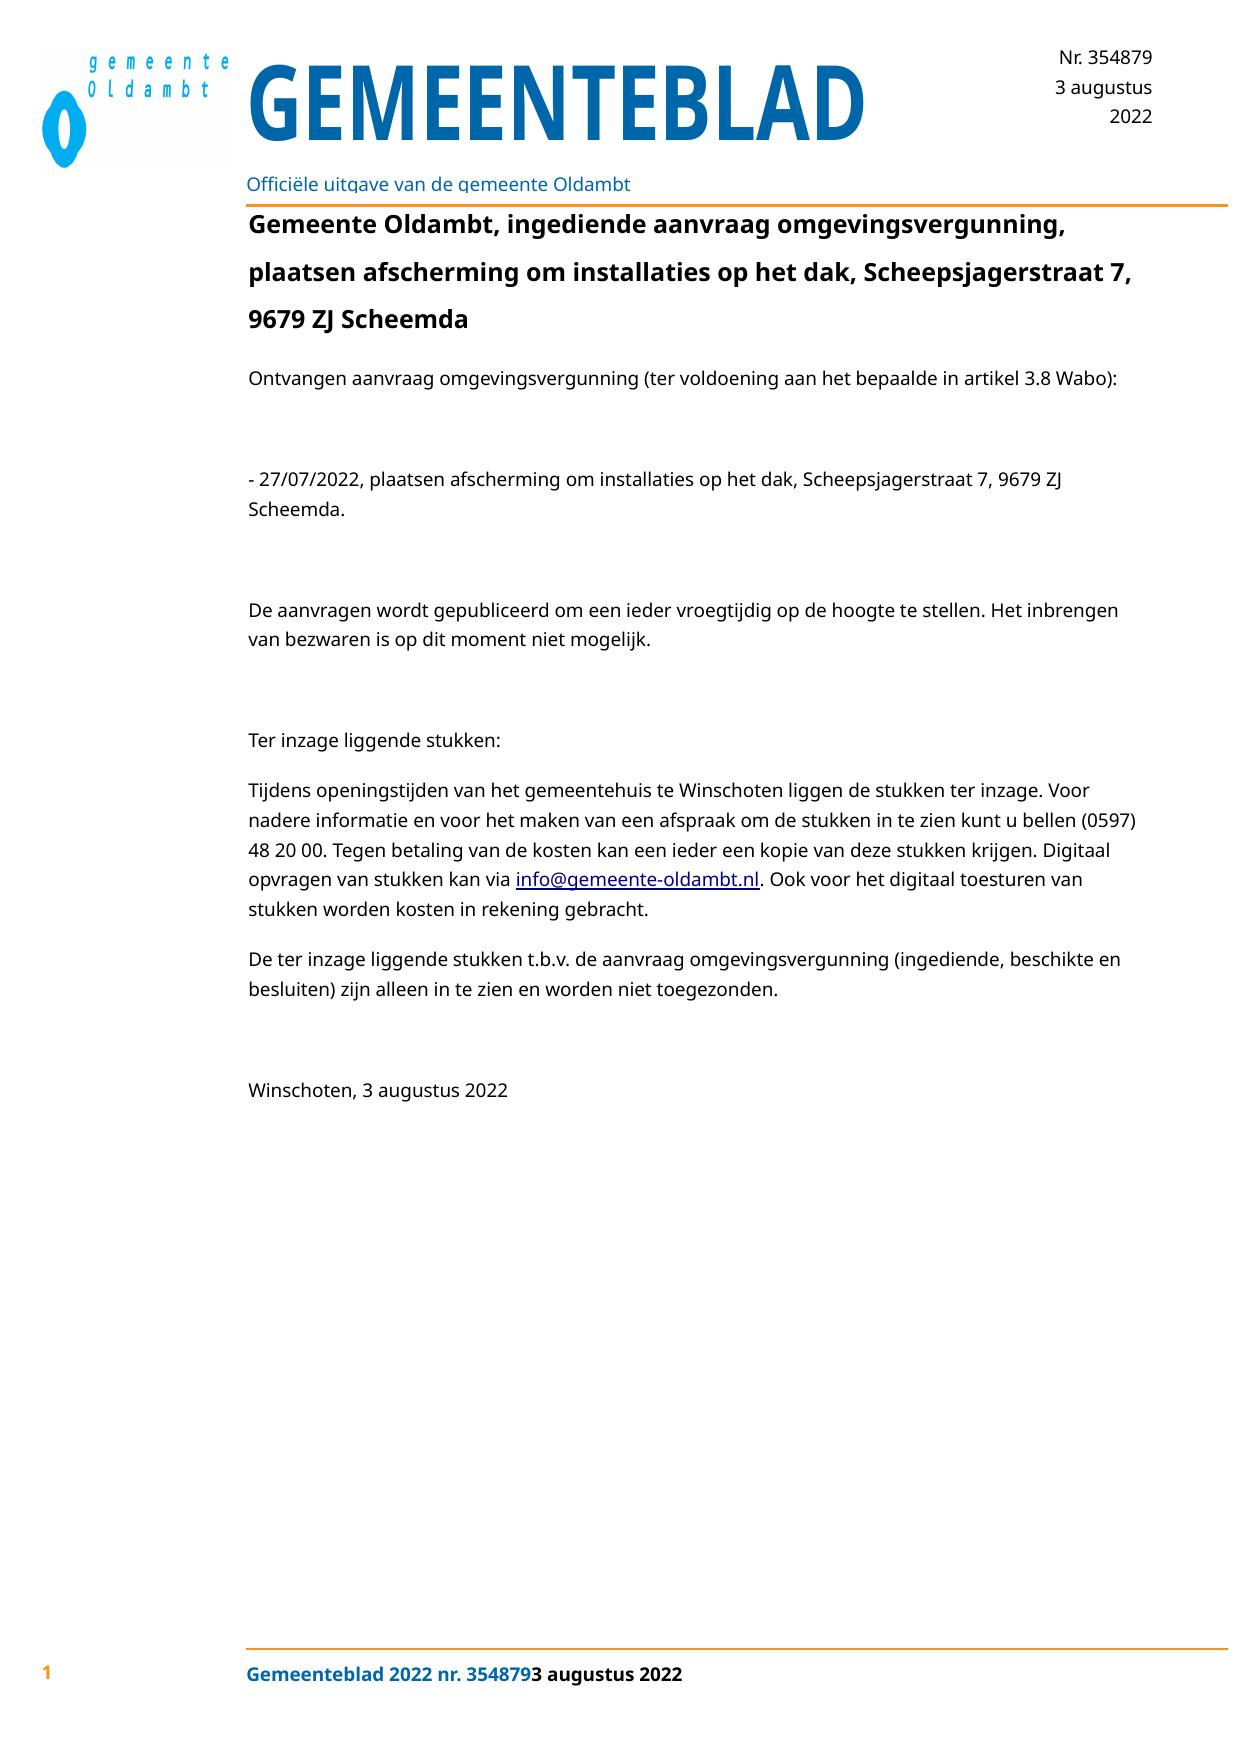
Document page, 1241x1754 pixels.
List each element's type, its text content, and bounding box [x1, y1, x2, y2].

text - 27/07/2022, plaatsen afscherming om installaties op het dak, Scheepsjagerstraat 7, 9679 ZJ Scheemda. [248, 466, 1152, 522]
text Tijdens openingstijden van het gemeentehuis te Winschoten liggen de stukken ter inzage. Voor nadere informatie en voor het maken van een afspraak om de stukken in te zien kunt u bellen (0597) 48 20 00. Tegen betaling van de kosten kan een ieder een kopie van deze stukken krijgen. Digitaal opvragen van stukken kan via info@gemeente-oldambt.nl. Ook voor het digitaal toesturen van stukken worden kosten in rekening gebracht. [248, 778, 1152, 922]
text Ter inzage liggende stukken: [248, 727, 1152, 753]
text Gemeente Oldambt, ingediende aanvraag omgevingsvergunning, plaatsen afscherming om installaties op het dak, Scheepsjagerstraat 7, 9679 ZJ Scheemda [248, 207, 1152, 336]
text De aanvragen wordt gepubliceerd om een ieder vroegtijdig op de hoogte te stellen. Het inbrengen van bezwaren is op dit moment niet mogelijk. [248, 597, 1152, 652]
text Ontvangen aanvraag omgevingsvergunning (ter voldoening aan het bepaalde in artikel 3.8 Wabo): [248, 366, 1152, 391]
picture [41, 47, 231, 172]
text Winschoten, 3 augustus 2022 [248, 1077, 1152, 1102]
text De ter inzage liggende stukken t.b.v. de aanvraag omgevingsvergunning (ingediende, beschikte en besluiten) zijn alleen in te zien en worden niet toegezonden. [248, 946, 1152, 1002]
